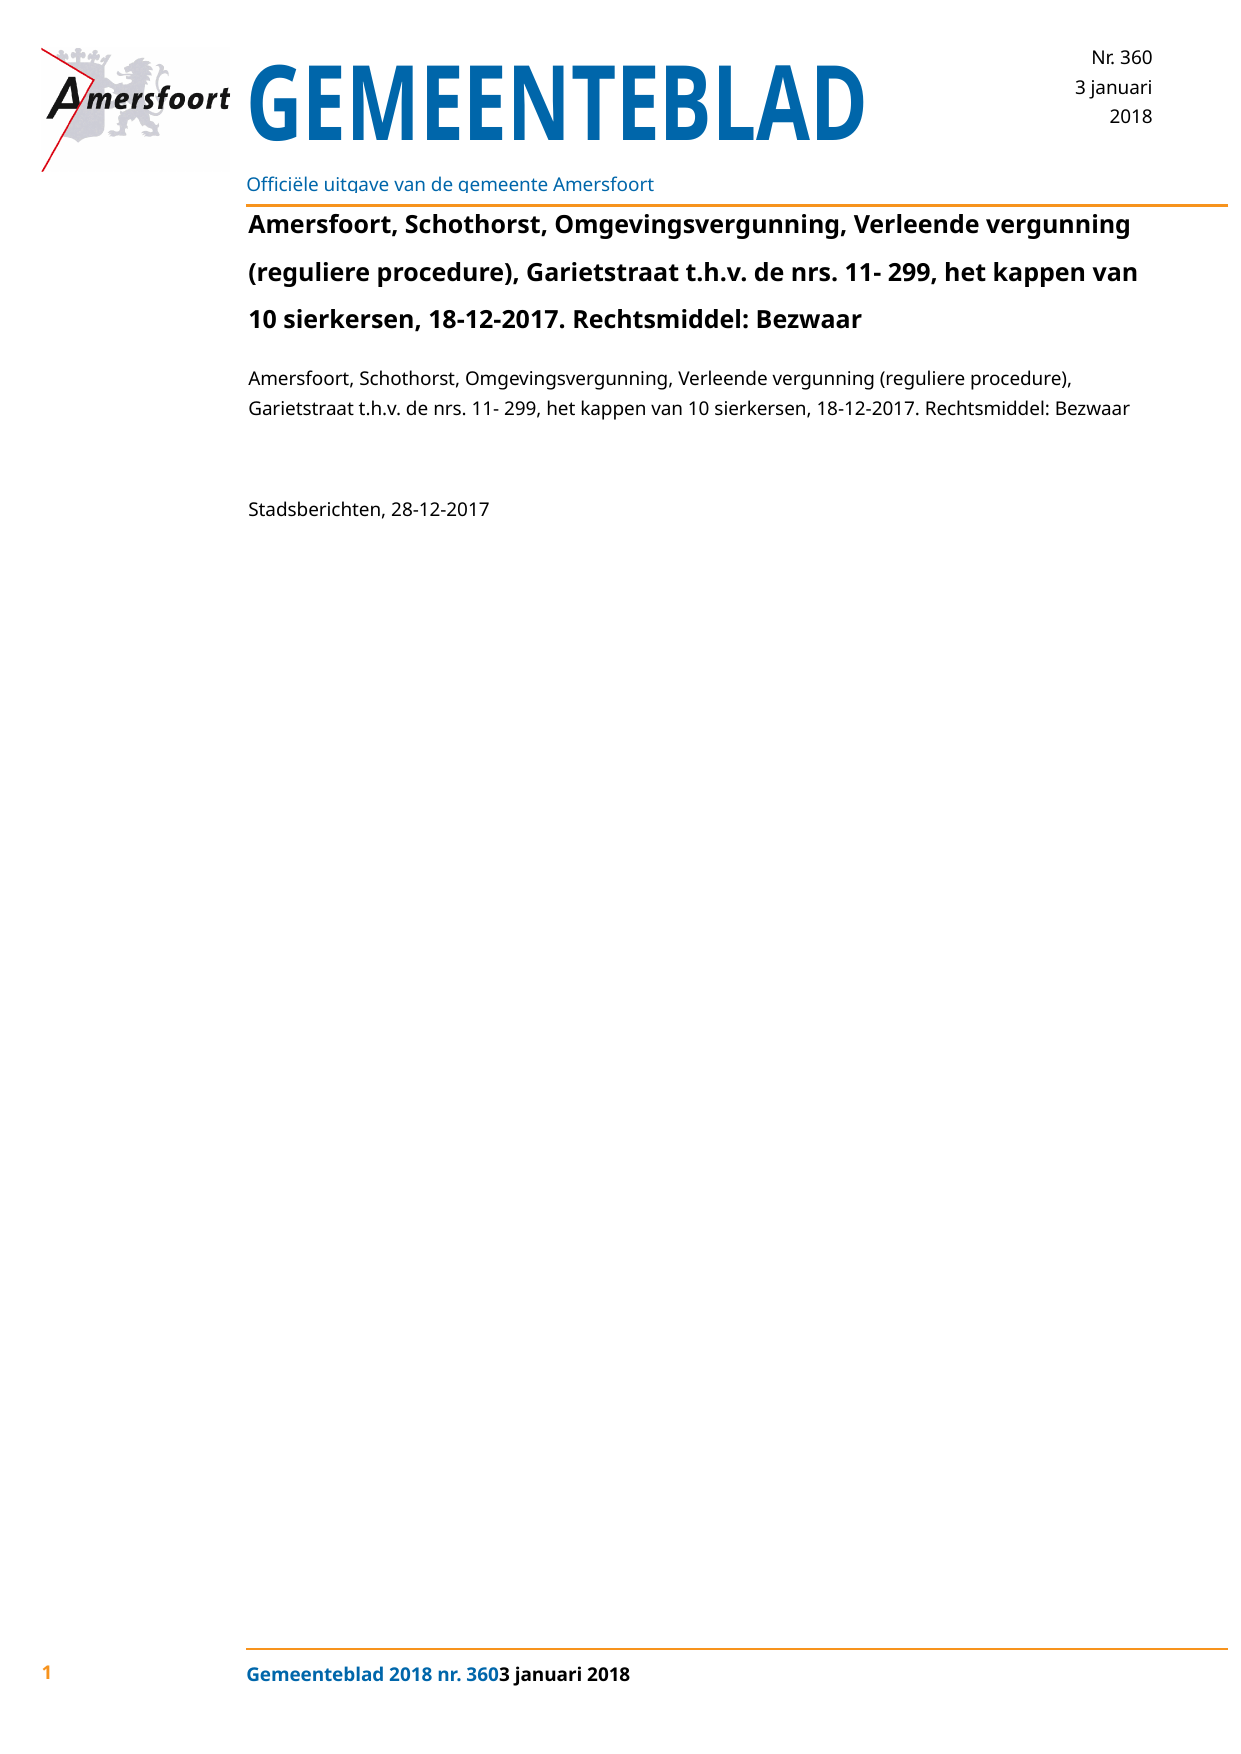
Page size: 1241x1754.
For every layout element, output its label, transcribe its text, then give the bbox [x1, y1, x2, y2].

picture [41, 47, 231, 172]
text Amersfoort, Schothorst, Omgevingsvergunning, Verleende vergunning (reguliere procedure), Garietstraat t.h.v. de nrs. 11- 299, het kappen van 10 sierkersen, 18-12-2017. Rechtsmiddel: Bezwaar [248, 207, 1152, 336]
text Stadsberichten, 28-12-2017 [248, 496, 1152, 522]
text Amersfoort, Schothorst, Omgevingsvergunning, Verleende vergunning (reguliere procedure), Garietstraat t.h.v. de nrs. 11- 299, het kappen van 10 sierkersen, 18-12-2017. Rechtsmiddel: Bezwaar [248, 366, 1152, 421]
